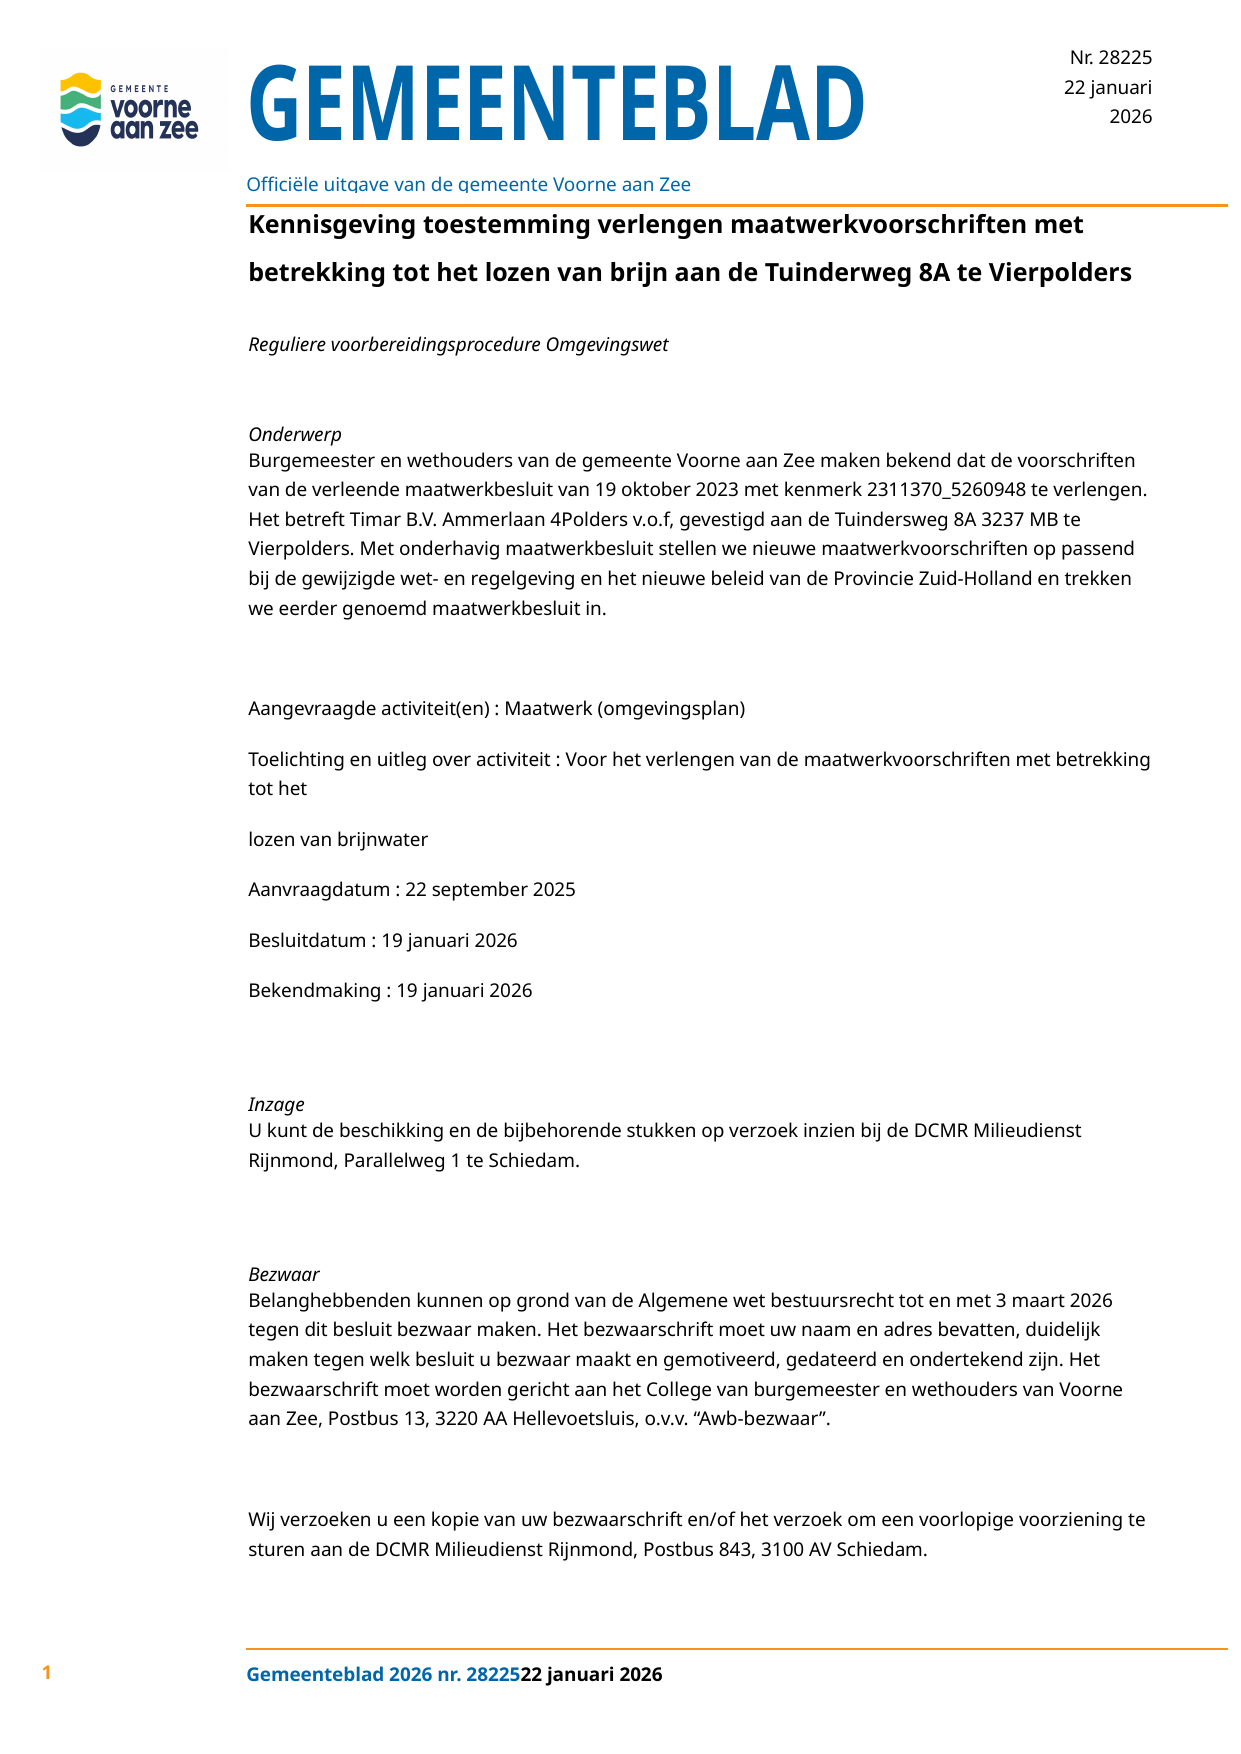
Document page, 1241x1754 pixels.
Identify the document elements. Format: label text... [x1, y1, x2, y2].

text Bezwaar [248, 1261, 1152, 1287]
text Onderwerp [248, 421, 1152, 447]
text Kennisgeving toestemming verlengen maatwerkvoorschriften met betrekking tot het lozen van brijn aan de Tuinderweg 8A te Vierpolders [248, 207, 1152, 288]
text Besluitdatum : 19 januari 2026 [248, 927, 1152, 953]
picture [41, 47, 231, 172]
text Reguliere voorbereidingsprocedure Omgevingswet [248, 331, 1152, 357]
text Belanghebbenden kunnen op grond van de Algemene wet bestuursrecht tot en met 3 maart 2026 tegen dit besluit bezwaar maken. Het bezwaarschrift moet uw naam en adres bevatten, duidelijk maken tegen welk besluit u bezwaar maakt en gemotiveerd, gedateerd en ondertekend zijn. Het bezwaarschrift moet worden gericht aan het College van burgemeester en wethouders van Voorne aan Zee, Postbus 13, 3220 AA Hellevoetsluis, o.v.v. “Awb-bezwaar”. [248, 1287, 1152, 1431]
text Burgemeester en wethouders van de gemeente Voorne aan Zee maken bekend dat de voorschriften van de verleende maatwerkbesluit van 19 oktober 2023 met kenmerk 2311370_5260948 te verlengen. Het betreft Timar B.V. Ammerlaan 4Polders v.o.f, gevestigd aan de Tuindersweg 8A 3237 MB te Vierpolders. Met onderhavig maatwerkbesluit stellen we nieuwe maatwerkvoorschriften op passend bij de gewijzigde wet- en regelgeving en het nieuwe beleid van de Provincie Zuid-Holland en trekken we eerder genoemd maatwerkbesluit in. [248, 447, 1152, 621]
text Bekendmaking : 19 januari 2026 [248, 977, 1152, 1003]
text U kunt de beschikking en de bijbehorende stukken op verzoek inzien bij de DCMR Milieudienst Rijnmond, Parallelweg 1 te Schiedam. [248, 1117, 1152, 1173]
text lozen van brijnwater [248, 826, 1152, 852]
text Toelichting en uitleg over activiteit : Voor het verlengen van de maatwerkvoorschriften met betrekking tot het [248, 746, 1152, 801]
text Aanvraagdatum : 22 september 2025 [248, 876, 1152, 902]
text Inzage [248, 1092, 1152, 1117]
text Wij verzoeken u een kopie van uw bezwaarschrift en/of het verzoek om een voorlopige voorziening te sturen aan de DCMR Milieudienst Rijnmond, Postbus 843, 3100 AV Schiedam. [248, 1506, 1152, 1562]
text Aangevraagde activiteit(en) : Maatwerk (omgevingsplan) [248, 696, 1152, 721]
